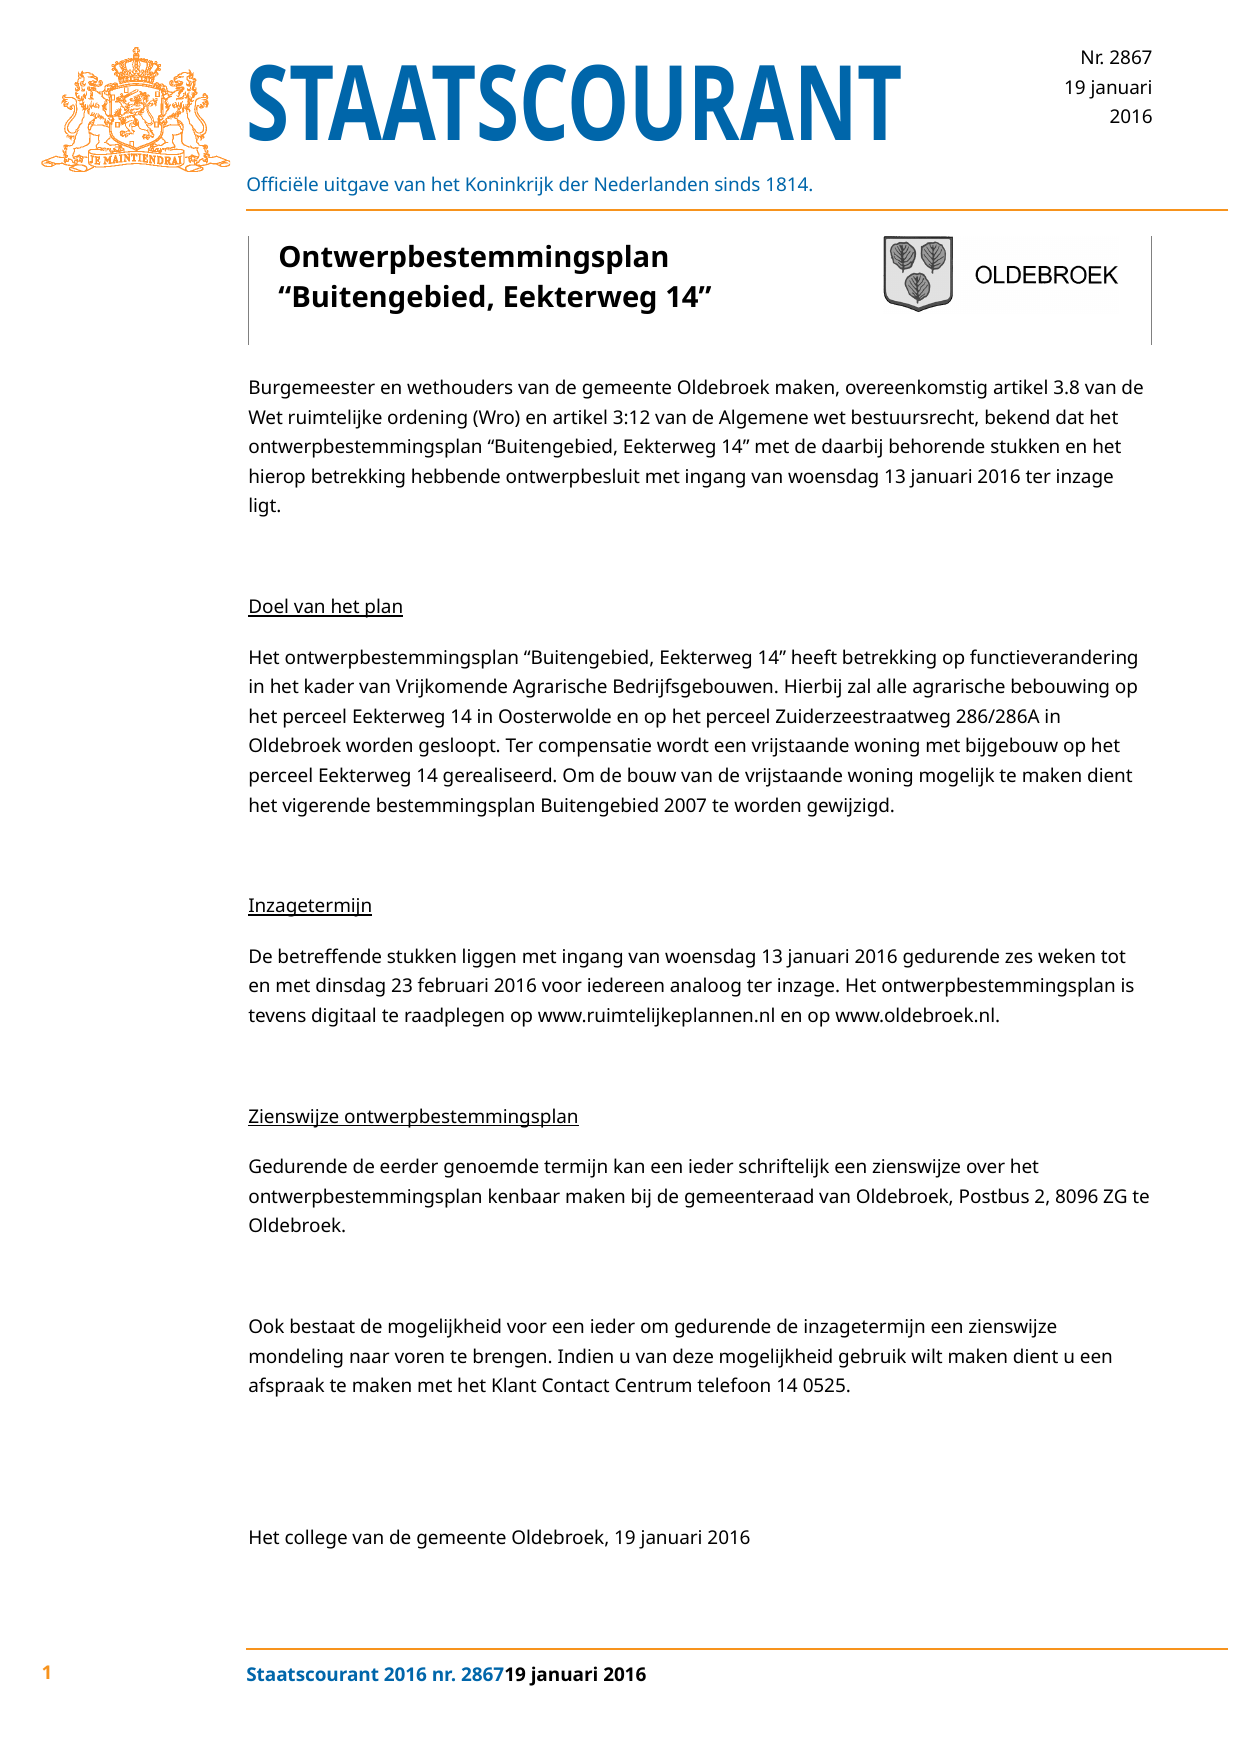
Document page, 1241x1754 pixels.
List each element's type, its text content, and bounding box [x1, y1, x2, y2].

text Ook bestaat de mogelijkheid voor een ieder om gedurende de inzagetermijn een zienswijze mondeling naar voren te brengen. Indien u van deze mogelijkheid gebruik wilt maken dient u een afspraak te maken met het Klant Contact Centrum telefoon 14 0525. [248, 1313, 1152, 1398]
picture [41, 47, 231, 172]
text Het college van de gemeente Oldebroek, 19 januari 2016 [248, 1524, 1152, 1549]
text Inzagetermijn [248, 893, 1152, 918]
picture [882, 236, 1119, 314]
table_header [850, 236, 1151, 345]
table_header Ontwerpbestemmingsplan “Buitengebied, Eekterweg 14” [249, 236, 850, 345]
text Doel van het plan [248, 593, 1152, 619]
text Het ontwerpbestemmingsplan “Buitengebied, Eekterweg 14” heeft betrekking op functieverandering in het kader van Vrijkomende Agrarische Bedrijfsgebouwen. Hierbij zal alle agrarische bebouwing op het perceel Eekterweg 14 in Oosterwolde en op het perceel Zuiderzeestraatweg 286/286A in Oldebroek worden gesloopt. Ter compensatie wordt een vrijstaande woning met bijgebouw op het perceel Eekterweg 14 gerealiseerd. Om de bouw van de vrijstaande woning mogelijk te maken dient het vigerende bestemmingsplan Buitengebied 2007 te worden gewijzigd. [248, 644, 1152, 817]
text Zienswijze ontwerpbestemmingsplan [248, 1103, 1152, 1129]
text De betreffende stukken liggen met ingang van woensdag 13 januari 2016 gedurende zes weken tot en met dinsdag 23 februari 2016 voor iedereen analoog ter inzage. Het ontwerpbestemmingsplan is tevens digitaal te raadplegen op www.ruimtelijkeplannen.nl en op www.oldebroek.nl. [248, 943, 1152, 1028]
text Gedurende de eerder genoemde termijn kan een ieder schriftelijk een zienswijze over het ontwerpbestemmingsplan kenbaar maken bij de gemeenteraad van Oldebroek, Postbus 2, 8096 ZG te Oldebroek. [248, 1153, 1152, 1238]
text Burgemeester en wethouders van de gemeente Oldebroek maken, overeenkomstig artikel 3.8 van de Wet ruimtelijke ordening (Wro) en artikel 3:12 van de Algemene wet bestuursrecht, bekend dat het ontwerpbestemmingsplan “Buitengebied, Eekterweg 14” met de daarbij behorende stukken en het hierop betrekking hebbende ontwerpbesluit met ingang van woensdag 13 januari 2016 ter inzage ligt. [248, 374, 1152, 518]
